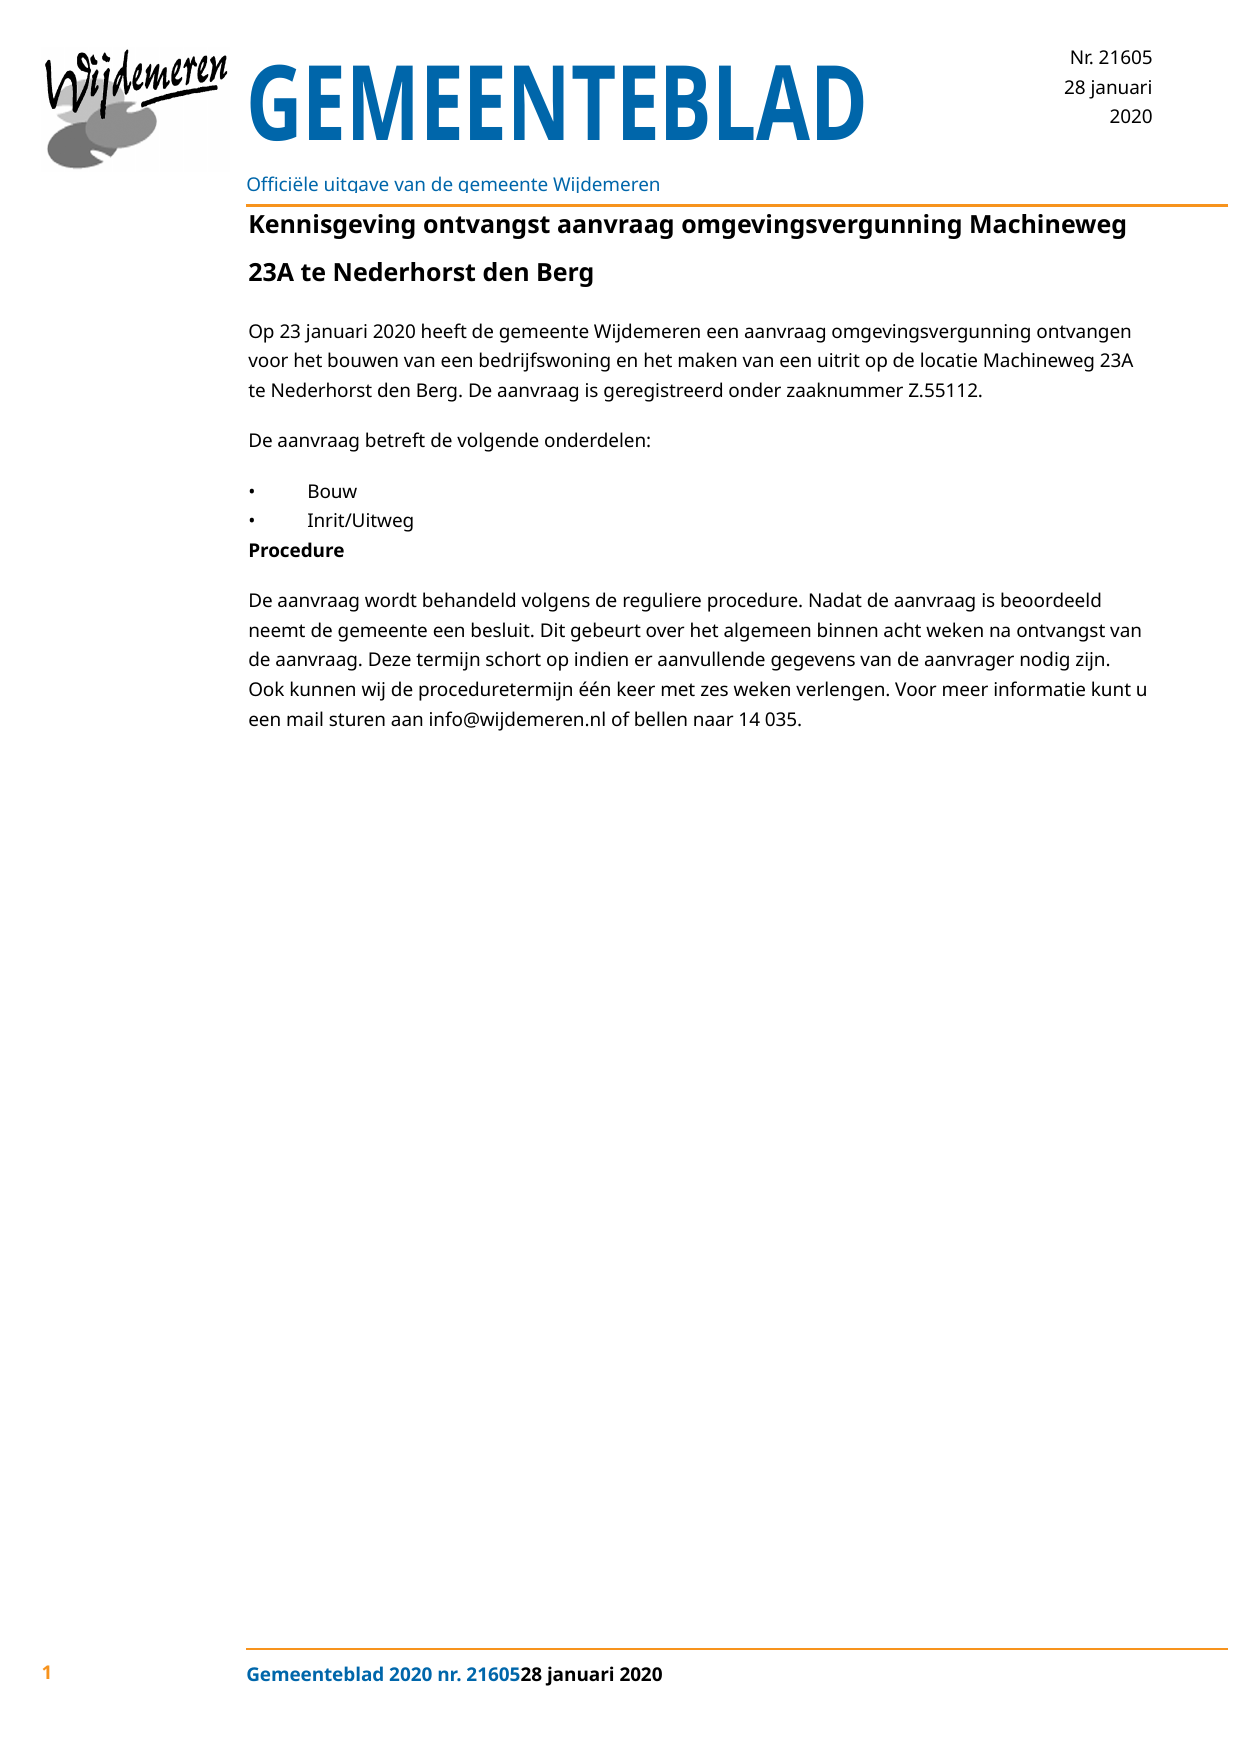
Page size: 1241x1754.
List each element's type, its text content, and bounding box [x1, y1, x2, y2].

list Inrit/Uitweg [248, 507, 1152, 533]
text Procedure [248, 537, 1152, 563]
text Op 23 januari 2020 heeft de gemeente Wijdemeren een aanvraag omgevingsvergunning ontvangen voor het bouwen van een bedrijfswoning en het maken van een uitrit op de locatie Machineweg 23A te Nederhorst den Berg. De aanvraag is geregistreerd onder zaaknummer Z.55112. [248, 318, 1152, 403]
picture [41, 47, 231, 172]
text De aanvraag wordt behandeld volgens de reguliere procedure. Nadat de aanvraag is beoordeeld neemt de gemeente een besluit. Dit gebeurt over het algemeen binnen acht weken na ontvangst van de aanvraag. Deze termijn schort op indien er aanvullende gegevens van de aanvrager nodig zijn. Ook kunnen wij de proceduretermijn één keer met zes weken verlengen. Voor meer informatie kunt u een mail sturen aan info@wijdemeren.nl of bellen naar 14 035. [248, 587, 1152, 732]
list Bouw [248, 478, 1152, 504]
text Kennisgeving ontvangst aanvraag omgevingsvergunning Machineweg 23A te Nederhorst den Berg [248, 207, 1152, 288]
text De aanvraag betreft de volgende onderdelen: [248, 427, 1152, 453]
